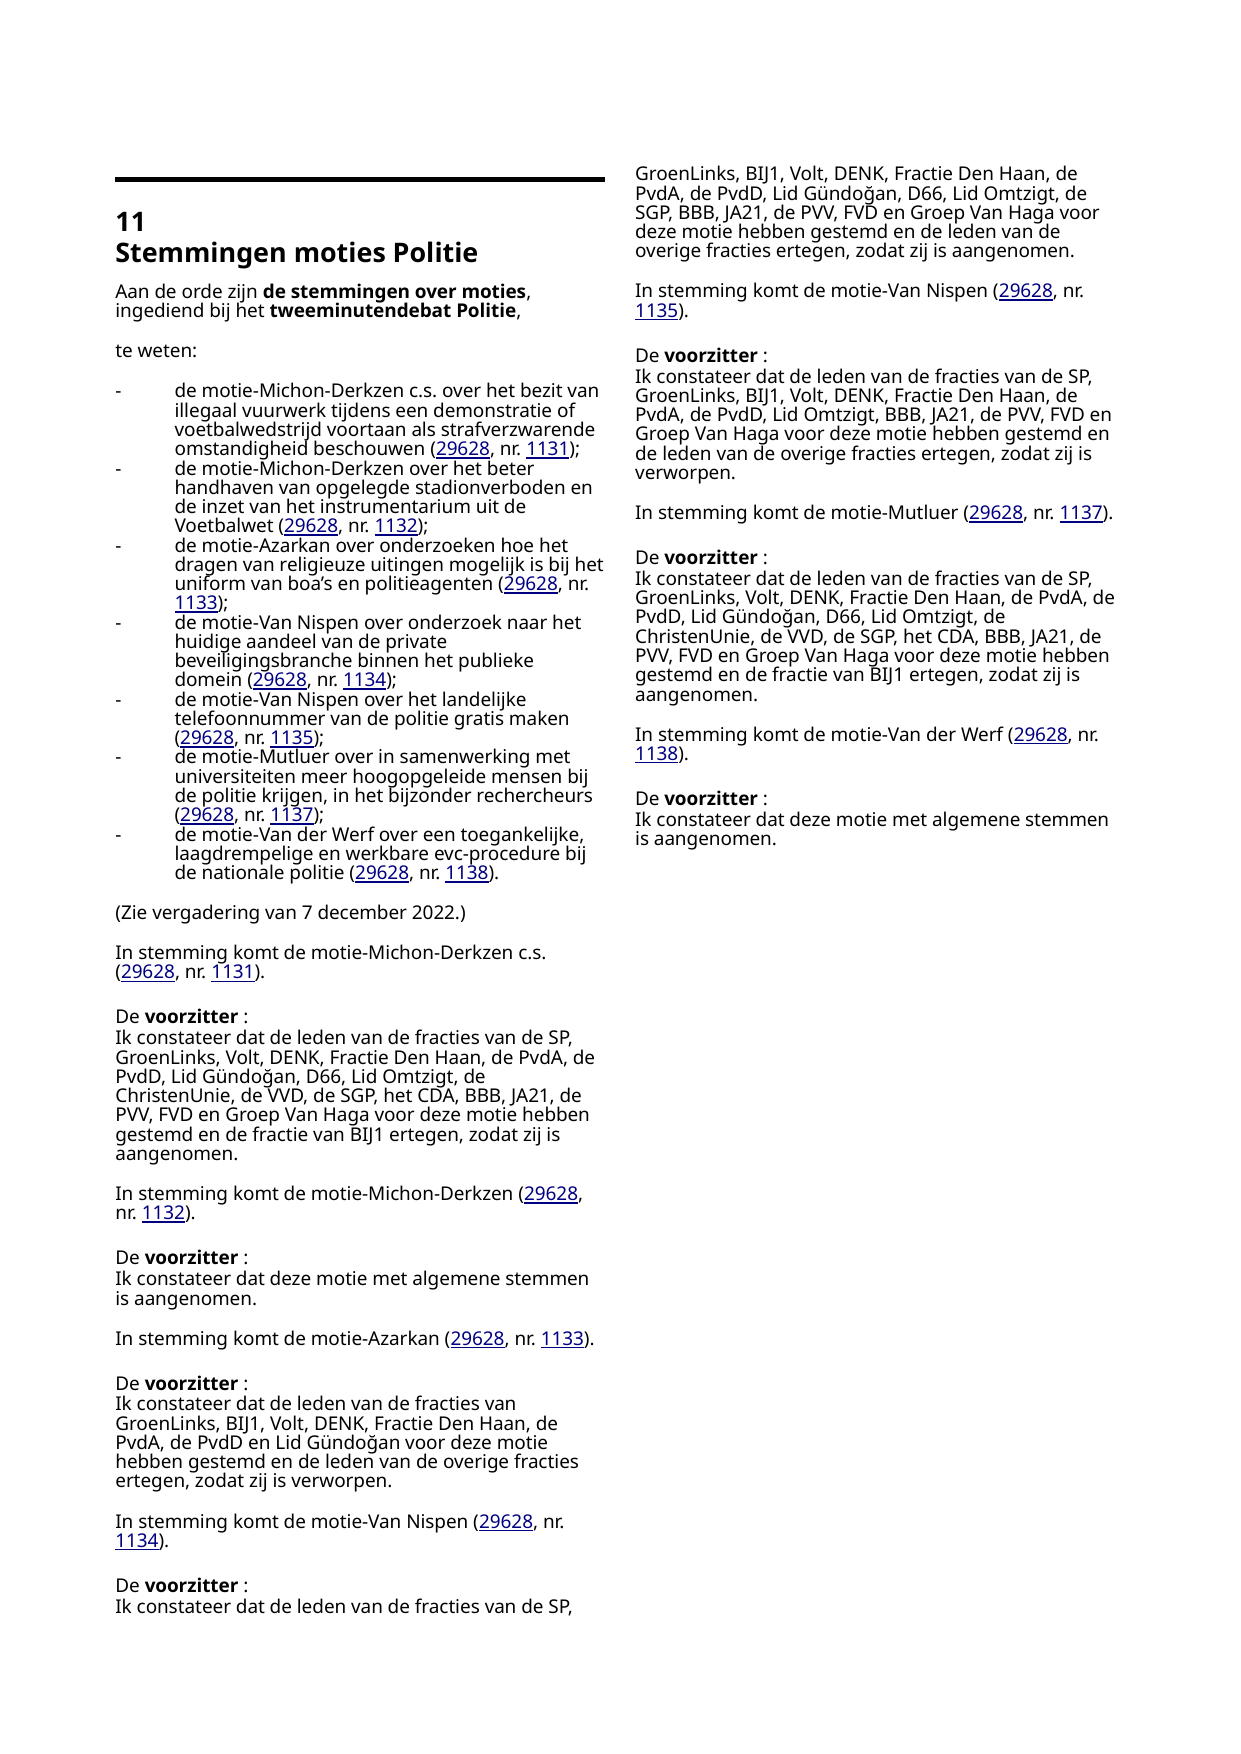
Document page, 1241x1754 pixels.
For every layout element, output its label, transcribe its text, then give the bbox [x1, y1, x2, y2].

text In stemming komt de motie-Van Nispen (29628, nr. 1134). [115, 1513, 605, 1551]
list de motie-Van der Werf over een toegankelijke, laagdrempelige en werkbare evc-procedure bij de nationale politie (29628, nr. 1138). [115, 826, 605, 883]
text De voorzitter : [635, 342, 1125, 368]
text 11 [115, 203, 605, 239]
list de motie-Van Nispen over onderzoek naar het huidige aandeel van de private beveiligingsbranche binnen het publieke domein (29628, nr. 1134); [115, 614, 605, 691]
text De voorzitter : [635, 785, 1125, 811]
text In stemming komt de motie-Michon-Derkzen (29628, nr. 1132). [115, 1185, 605, 1224]
list de motie-Azarkan over onderzoeken hoe het dragen van religieuze uitingen mogelijk is bij het uniform van boa’s en politieagenten (29628, nr. 1133); [115, 537, 605, 614]
text Ik constateer dat de leden van de fracties van de SP, GroenLinks, Volt, DENK, Fractie Den Haan, de PvdA, de PvdD, Lid Gündoğan, D66, Lid Omtzigt, de ChristenUnie, de VVD, de SGP, het CDA, BBB, JA21, de PVV, FVD en Groep Van Haga voor deze motie hebben gestemd en de fractie van BIJ1 ertegen, zodat zij is aangenomen. [115, 1029, 605, 1164]
text Ik constateer dat de leden van de fracties van GroenLinks, BIJ1, Volt, DENK, Fractie Den Haan, de PvdA, de PvdD en Lid Gündoğan voor deze motie hebben gestemd en de leden van de overige fracties ertegen, zodat zij is verworpen. [115, 1395, 605, 1492]
text In stemming komt de motie-Van der Werf (29628, nr. 1138). [635, 726, 1125, 764]
text Ik constateer dat de leden van de fracties van de SP, GroenLinks, BIJ1, Volt, DENK, Fractie Den Haan, de PvdA, de PvdD, Lid Omtzigt, BBB, JA21, de PVV, FVD en Groep Van Haga voor deze motie hebben gestemd en de leden van de overige fracties ertegen, zodat zij is verworpen. [635, 368, 1125, 483]
text In stemming komt de motie-Van Nispen (29628, nr. 1135). [635, 282, 1125, 321]
text De voorzitter : [115, 1572, 605, 1598]
text In stemming komt de motie-Mutluer (29628, nr. 1137). [635, 504, 1125, 523]
text De voorzitter : [115, 1370, 605, 1395]
text Stemmingen moties Politie [115, 239, 605, 283]
text In stemming komt de motie-Azarkan (29628, nr. 1133). [115, 1329, 605, 1349]
text Ik constateer dat deze motie met algemene stemmen is aangenomen. [115, 1270, 605, 1309]
text De voorzitter : [115, 1004, 605, 1029]
text te weten: [115, 342, 605, 362]
list de motie-Mutluer over in samenwerking met universiteiten meer hoogopgeleide mensen bij de politie krijgen, in het bijzonder rechercheurs (29628, nr. 1137); [115, 748, 605, 826]
text Ik constateer dat de leden van de fracties van de SP, [115, 1598, 605, 1617]
text Aan de orde zijn de stemmingen over moties, ingediend bij het tweeminutendebat Politie, [115, 283, 605, 322]
text De voorzitter : [115, 1244, 605, 1270]
text GroenLinks, BIJ1, Volt, DENK, Fractie Den Haan, de PvdA, de PvdD, Lid Gündoğan, D66, Lid Omtzigt, de SGP, BBB, JA21, de PVV, FVD en Groep Van Haga voor deze motie hebben gestemd en de leden van de overige fracties ertegen, zodat zij is aangenomen. [635, 165, 1125, 262]
text Ik constateer dat de leden van de fracties van de SP, GroenLinks, Volt, DENK, Fractie Den Haan, de PvdA, de PvdD, Lid Gündoğan, D66, Lid Omtzigt, de ChristenUnie, de VVD, de SGP, het CDA, BBB, JA21, de PVV, FVD en Groep Van Haga voor deze motie hebben gestemd en de fractie van BIJ1 ertegen, zodat zij is aangenomen. [635, 570, 1125, 705]
list de motie-Van Nispen over het landelijke telefoonnummer van de politie gratis maken (29628, nr. 1135); [115, 691, 605, 748]
text (Zie vergadering van 7 december 2022.) [115, 904, 605, 923]
list de motie-Michon-Derkzen over het beter handhaven van opgelegde stadionverboden en de inzet van het instrumentarium uit de Voetbalwet (29628, nr. 1132); [115, 459, 605, 537]
list de motie-Michon-Derkzen c.s. over het bezit van illegaal vuurwerk tijdens een demonstratie of voetbalwedstrijd voortaan als strafverzwarende omstandigheid beschouwen (29628, nr. 1131); [115, 382, 605, 459]
text De voorzitter : [635, 544, 1125, 570]
text In stemming komt de motie-Michon-Derkzen c.s. (29628, nr. 1131). [115, 944, 605, 983]
text Ik constateer dat deze motie met algemene stemmen is aangenomen. [635, 811, 1125, 849]
